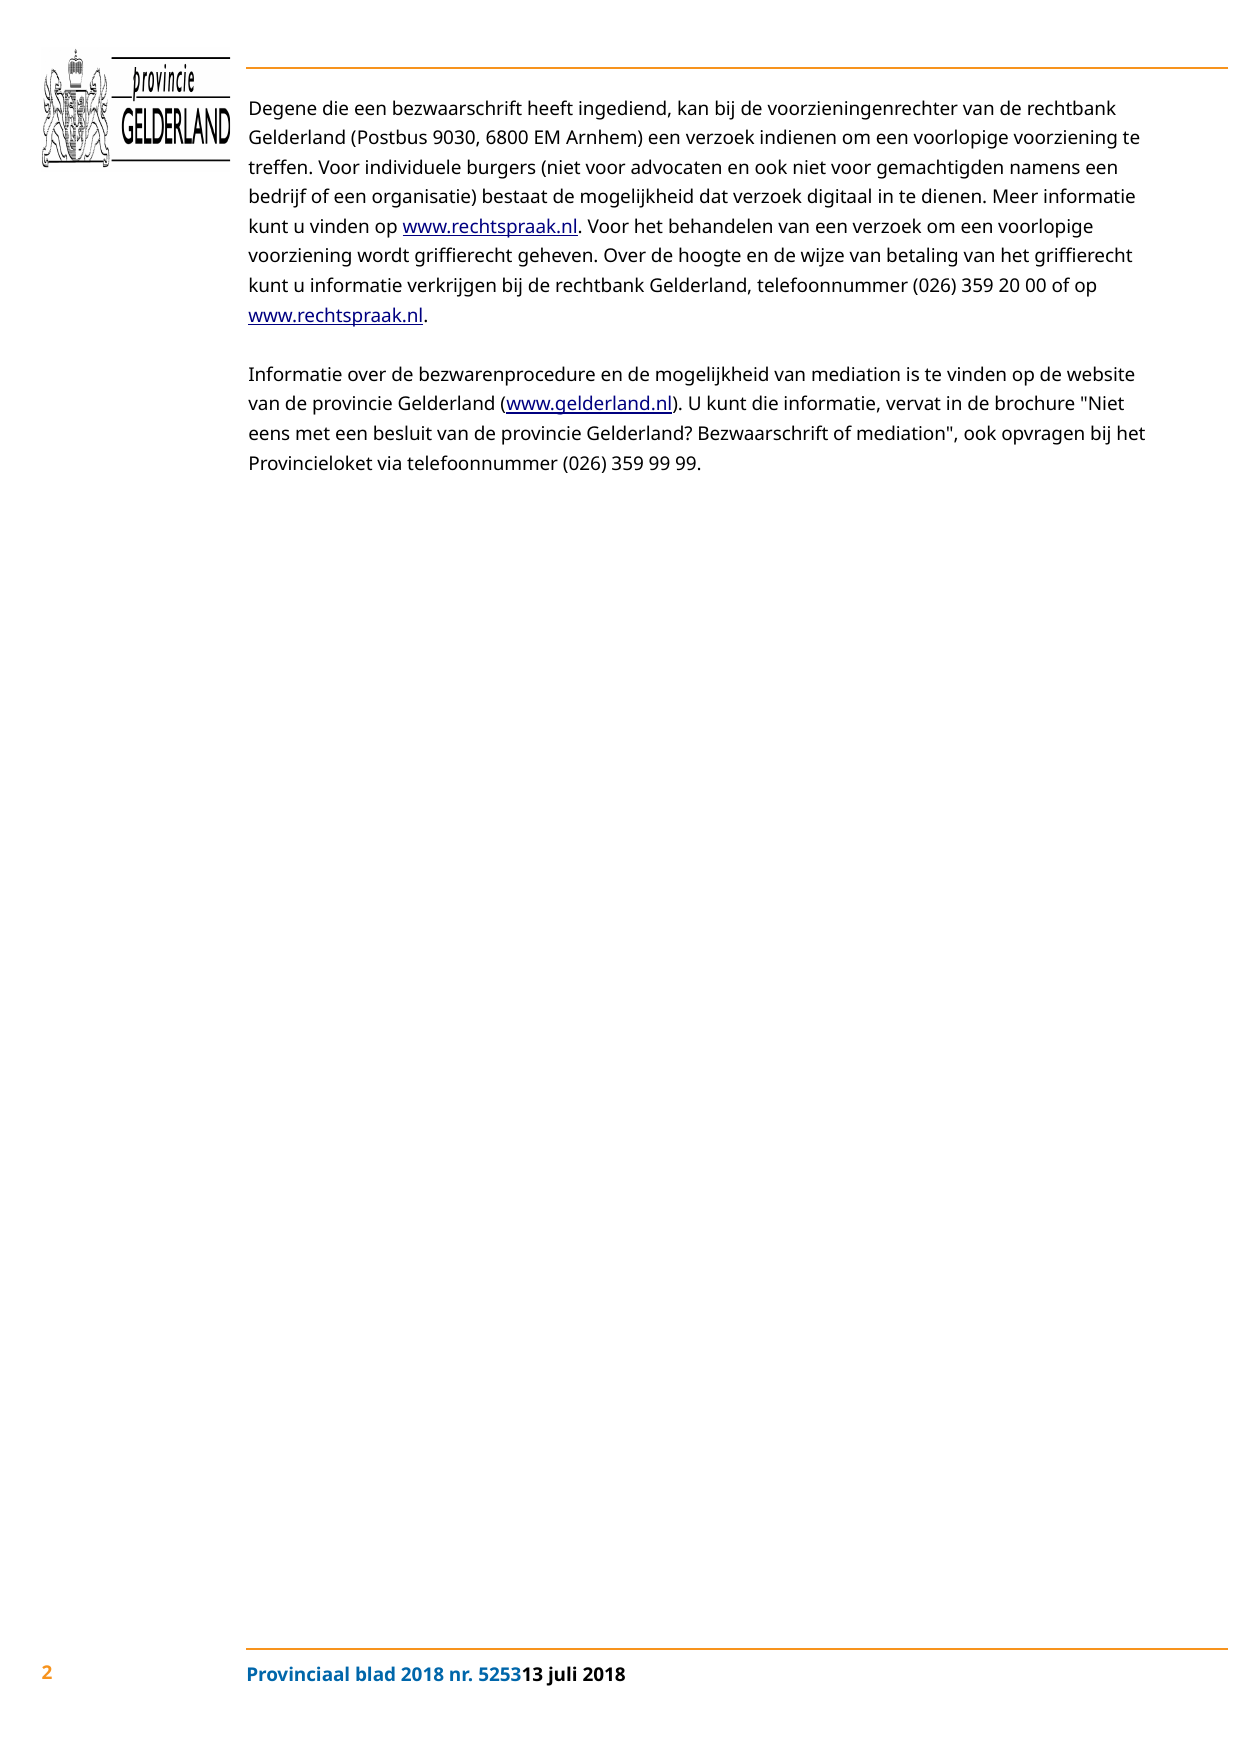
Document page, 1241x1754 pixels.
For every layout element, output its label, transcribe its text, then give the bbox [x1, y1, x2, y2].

picture [41, 47, 231, 172]
text Informatie over de bezwarenprocedure en de mogelijkheid van mediation is te vinden op de website van de provincie Gelderland (www.gelderland.nl). U kunt die informatie, vervat in de brochure "Niet eens met een besluit van de provincie Gelderland? Bezwaarschrift of mediation", ook opvragen bij het Provincieloket via telefoonnummer (026) 359 99 99. [248, 361, 1152, 476]
text Degene die een bezwaarschrift heeft ingediend, kan bij de voorzieningenrechter van de rechtbank Gelderland (Postbus 9030, 6800 EM Arnhem) een verzoek indienen om een voorlopige voorziening te treffen. Voor individuele burgers (niet voor advocaten en ook niet voor gemachtigden namens een bedrijf of een organisatie) bestaat de mogelijkheid dat verzoek digitaal in te dienen. Meer informatie kunt u vinden op www.rechtspraak.nl. Voor het behandelen van een verzoek om een voorlopige voorziening wordt griffierecht geheven. Over de hoogte en de wijze van betaling van het griffierecht kunt u informatie verkrijgen bij de rechtbank Gelderland, telefoonnummer (026) 359 20 00 of op www.rechtspraak.nl. [248, 95, 1152, 328]
